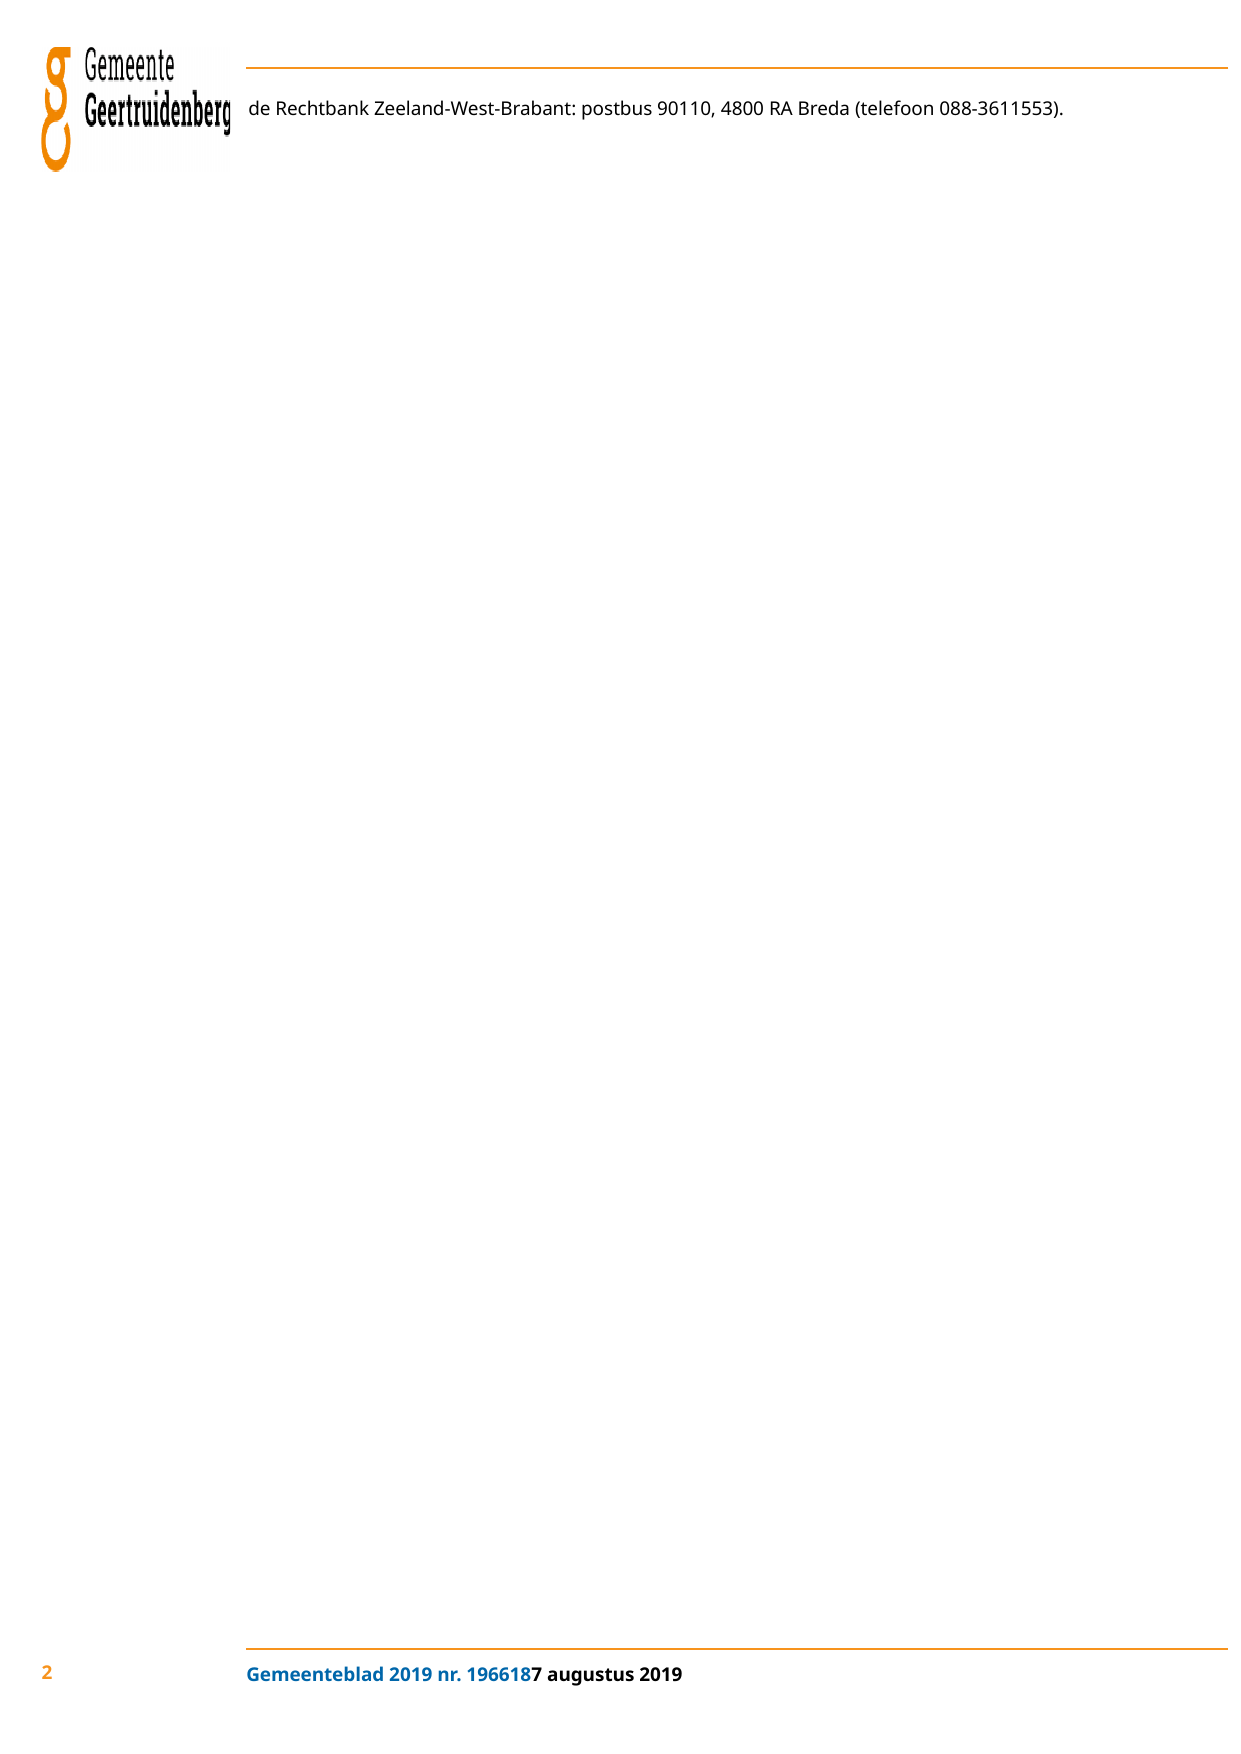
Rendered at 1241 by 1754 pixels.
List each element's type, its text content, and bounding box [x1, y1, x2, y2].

text de Rechtbank Zeeland-West-Brabant: postbus 90110, 4800 RA Breda (telefoon 088-3611553). [248, 95, 1152, 121]
picture [41, 47, 231, 172]
